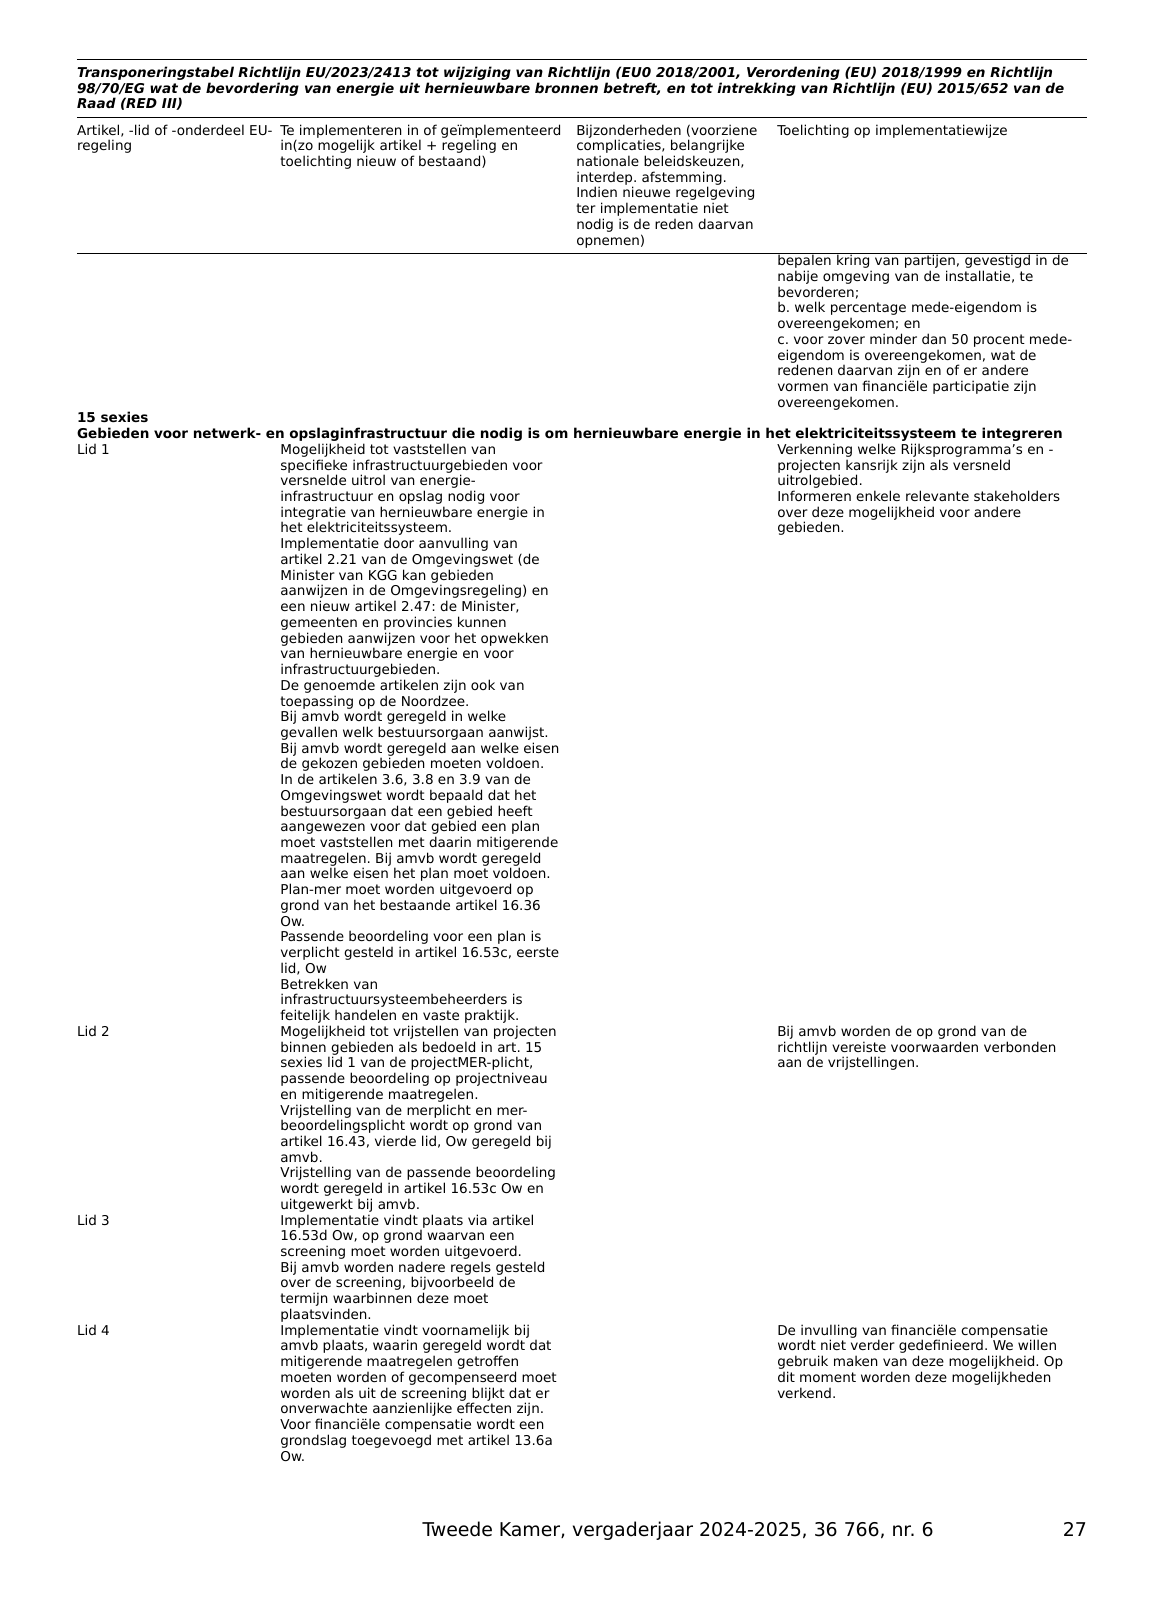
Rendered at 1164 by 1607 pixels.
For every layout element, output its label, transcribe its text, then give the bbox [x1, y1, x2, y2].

table_cell [77, 254, 274, 410]
table_cell bepalen kring van partijen, gevestigd in de nabije omgeving van de installatie, te bevorderen; b. welk percentage mede-eigendom is overeengekomen; en c. voor zover minder dan 50 procent mede-eigendom is overeengekomen, wat de redenen daarvan zijn en of er andere vormen van financiële participatie zijn overeengekomen. [771, 254, 1087, 410]
table_cell Mogelijkheid tot vrijstellen van projecten binnen gebieden als bedoeld in art. 15 sexies lid 1 van de projectMER-plicht, passende beoordeling op projectniveau en mitigerende maatregelen. Vrijstelling van de merplicht en mer-beoordelingsplicht wordt op grond van artikel 16.43, vierde lid, Ow geregeld bij amvb. Vrijstelling van de passende beoordeling wordt geregeld in artikel 16.53c Ow en uitgewerkt bij amvb. [274, 1024, 570, 1212]
table_cell 15 sexies Gebieden voor netwerk- en opslaginfrastructuur die nodig is om hernieuwbare energie in het elektriciteitssysteem te integreren [77, 410, 1087, 442]
table_cell [570, 254, 771, 410]
table_cell Bijzonderheden (voorziene complicaties, belangrijke nationale beleidskeuzen, interdep. afstemming. Indien nieuwe regelgeving ter implementatie niet nodig is de reden daarvan opnemen) [570, 118, 771, 253]
table_cell [570, 1323, 771, 1464]
table_cell Lid 1 [77, 442, 274, 1024]
table_cell Lid 2 [77, 1024, 274, 1212]
table_cell Implementatie vindt voornamelijk bij amvb plaats, waarin geregeld wordt dat mitigerende maatregelen getroffen moeten worden of gecompenseerd moet worden als uit de screening blijkt dat er onverwachte aanzienlijke effecten zijn. Voor financiële compensatie wordt een grondslag toegevoegd met artikel 13.6a Ow. [274, 1323, 570, 1464]
table_cell [570, 1024, 771, 1212]
table_cell Implementatie vindt plaats via artikel 16.53d Ow, op grond waarvan een screening moet worden uitgevoerd. Bij amvb worden nadere regels gesteld over de screening, bijvoorbeeld de termijn waarbinnen deze moet plaatsvinden. [274, 1213, 570, 1322]
table_cell Toelichting op implementatiewijze [771, 118, 1087, 253]
table_cell Verkenning welke Rijksprogramma’s en -projecten kansrijk zijn als versneld uitrolgebied. Informeren enkele relevante stakeholders over deze mogelijkheid voor andere gebieden. [771, 442, 1087, 1024]
table_header Transponeringstabel Richtlijn EU/2023/2413 tot wijziging van Richtlijn (EU0 2018/2001, Verordening (EU) 2018/1999 en Richtlijn 98/70/EG wat de bevordering van energie uit hernieuwbare bronnen betreft, en tot intrekking van Richtlijn (EU) 2015/652 van de Raad (RED III) [77, 60, 1087, 117]
table_cell Artikel, -lid of -onderdeel EU-regeling [77, 118, 274, 253]
table_cell [570, 442, 771, 1024]
table_cell [570, 1213, 771, 1322]
table_cell Mogelijkheid tot vaststellen van specifieke infrastructuurgebieden voor versnelde uitrol van energie-infrastructuur en opslag nodig voor integratie van hernieuwbare energie in het elektriciteitssysteem. Implementatie door aanvulling van artikel 2.21 van de Omgevingswet (de Minister van KGG kan gebieden aanwijzen in de Omgevingsregeling) en een nieuw artikel 2.47: de Minister, gemeenten en provincies kunnen gebieden aanwijzen voor het opwekken van hernieuwbare energie en voor infrastructuurgebieden. De genoemde artikelen zijn ook van toepassing op de Noordzee. Bij amvb wordt geregeld in welke gevallen welk bestuursorgaan aanwijst. Bij amvb wordt geregeld aan welke eisen de gekozen gebieden moeten voldoen. In de artikelen 3.6, 3.8 en 3.9 van de Omgevingswet wordt bepaald dat het bestuursorgaan dat een gebied heeft aangewezen voor dat gebied een plan moet vaststellen met daarin mitigerende maatregelen. Bij amvb wordt geregeld aan welke eisen het plan moet voldoen. Plan-mer moet worden uitgevoerd op grond van het bestaande artikel 16.36 Ow. Passende beoordeling voor een plan is verplicht gesteld in artikel 16.53c, eerste lid, Ow Betrekken van infrastructuursysteembeheerders is feitelijk handelen en vaste praktijk. [274, 442, 570, 1024]
table_cell Lid 4 [77, 1323, 274, 1464]
table_cell Lid 3 [77, 1213, 274, 1322]
table_cell Te implementeren in of geïmplementeerd in(zo mogelijk artikel + regeling en toelichting nieuw of bestaand) [274, 118, 570, 253]
table_cell De invulling van financiële compensatie wordt niet verder gedefinieerd. We willen gebruik maken van deze mogelijkheid. Op dit moment worden deze mogelijkheden verkend. [771, 1323, 1087, 1464]
table_cell Bij amvb worden de op grond van de richtlijn vereiste voorwaarden verbonden aan de vrijstellingen. [771, 1024, 1087, 1212]
table_cell [771, 1213, 1087, 1322]
table_cell [274, 254, 570, 410]
